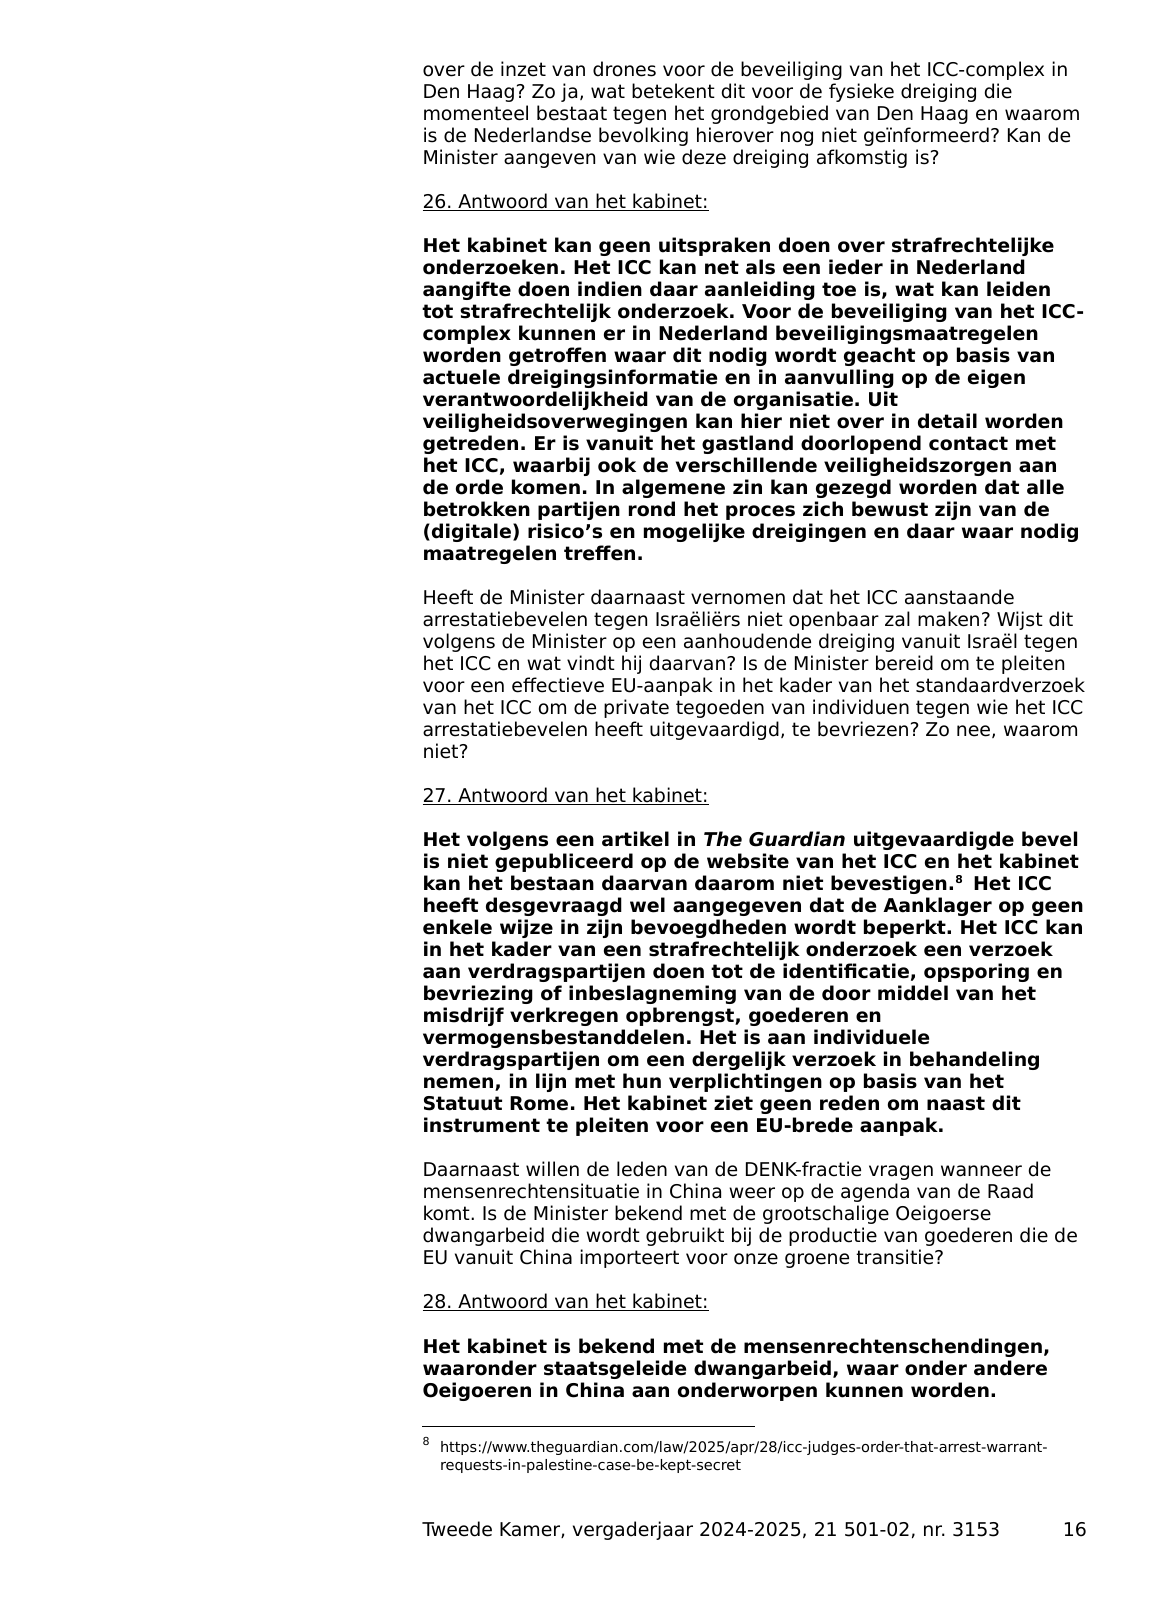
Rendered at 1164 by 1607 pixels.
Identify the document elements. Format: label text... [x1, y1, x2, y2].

text Het kabinet is bekend met de mensenrechtenschendingen, waaronder staatsgeleide dwangarbeid, waar onder andere Oeigoeren in China aan onderworpen kunnen worden. [422, 1336, 1087, 1401]
text Het kabinet kan geen uitspraken doen over strafrechtelijke onderzoeken. Het ICC kan net als een ieder in Nederland aangifte doen indien daar aanleiding toe is, wat kan leiden tot strafrechtelijk onderzoek. Voor de beveiliging van het ICC-complex kunnen er in Nederland beveiligingsmaatregelen worden getroffen waar dit nodig wordt geacht op basis van actuele dreigingsinformatie en in aanvulling op de eigen verantwoordelijkheid van de organisatie. Uit veiligheidsoverwegingen kan hier niet over in detail worden getreden. Er is vanuit het gastland doorlopend contact met het ICC, waarbij ook de verschillende veiligheidszorgen aan de orde komen. In algemene zin kan gezegd worden dat alle betrokken partijen rond het proces zich bewust zijn van de (digitale) risico’s en mogelijke dreigingen en daar waar nodig maatregelen treffen. [422, 235, 1087, 565]
text over de inzet van drones voor de beveiliging van het ICC-complex in Den Haag? Zo ja, wat betekent dit voor de fysieke dreiging die momenteel bestaat tegen het grondgebied van Den Haag en waarom is de Nederlandse bevolking hierover nog niet geïnformeerd? Kan de Minister aangeven van wie deze dreiging afkomstig is? [422, 59, 1087, 169]
text 26. Antwoord van het kabinet: [422, 191, 1087, 213]
text Het volgens een artikel in The Guardian uitgevaardigde bevel is niet gepubliceerd op de website van het ICC en het kabinet kan het bestaan daarvan daarom niet bevestigen. Het ICC heeft desgevraagd wel aangegeven dat de Aanklager op geen enkele wijze in zijn bevoegdheden wordt beperkt. Het ICC kan in het kader van een strafrechtelijk onderzoek een verzoek aan verdragspartijen doen tot de identificatie, opsporing en bevriezing of inbeslagneming van de door middel van het misdrijf verkregen opbrengst, goederen en vermogensbestanddelen. Het is aan individuele verdragspartijen om een dergelijk verzoek in behandeling nemen, in lijn met hun verplichtingen op basis van het Statuut Rome. Het kabinet ziet geen reden om naast dit instrument te pleiten voor een EU-brede aanpak. [422, 829, 1087, 1137]
text 27. Antwoord van het kabinet: [422, 785, 1087, 807]
text Daarnaast willen de leden van de DENK-fractie vragen wanneer de mensenrechtensituatie in China weer op de agenda van de Raad komt. Is de Minister bekend met de grootschalige Oeigoerse dwangarbeid die wordt gebruikt bij de productie van goederen die de EU vanuit China importeert voor onze groene transitie? [422, 1159, 1087, 1269]
text https://www.theguardian.com/law/2025/apr/28/icc-judges-order-that-arrest-warrant-requests-in-palestine-case-be-kept-secret [422, 1435, 1087, 1474]
text Heeft de Minister daarnaast vernomen dat het ICC aanstaande arrestatiebevelen tegen Israëliërs niet openbaar zal maken? Wijst dit volgens de Minister op een aanhoudende dreiging vanuit Israël tegen het ICC en wat vindt hij daarvan? Is de Minister bereid om te pleiten voor een effectieve EU-aanpak in het kader van het standaardverzoek van het ICC om de private tegoeden van individuen tegen wie het ICC arrestatiebevelen heeft uitgevaardigd, te bevriezen? Zo nee, waarom niet? [422, 587, 1087, 763]
text 28. Antwoord van het kabinet: [422, 1291, 1087, 1313]
